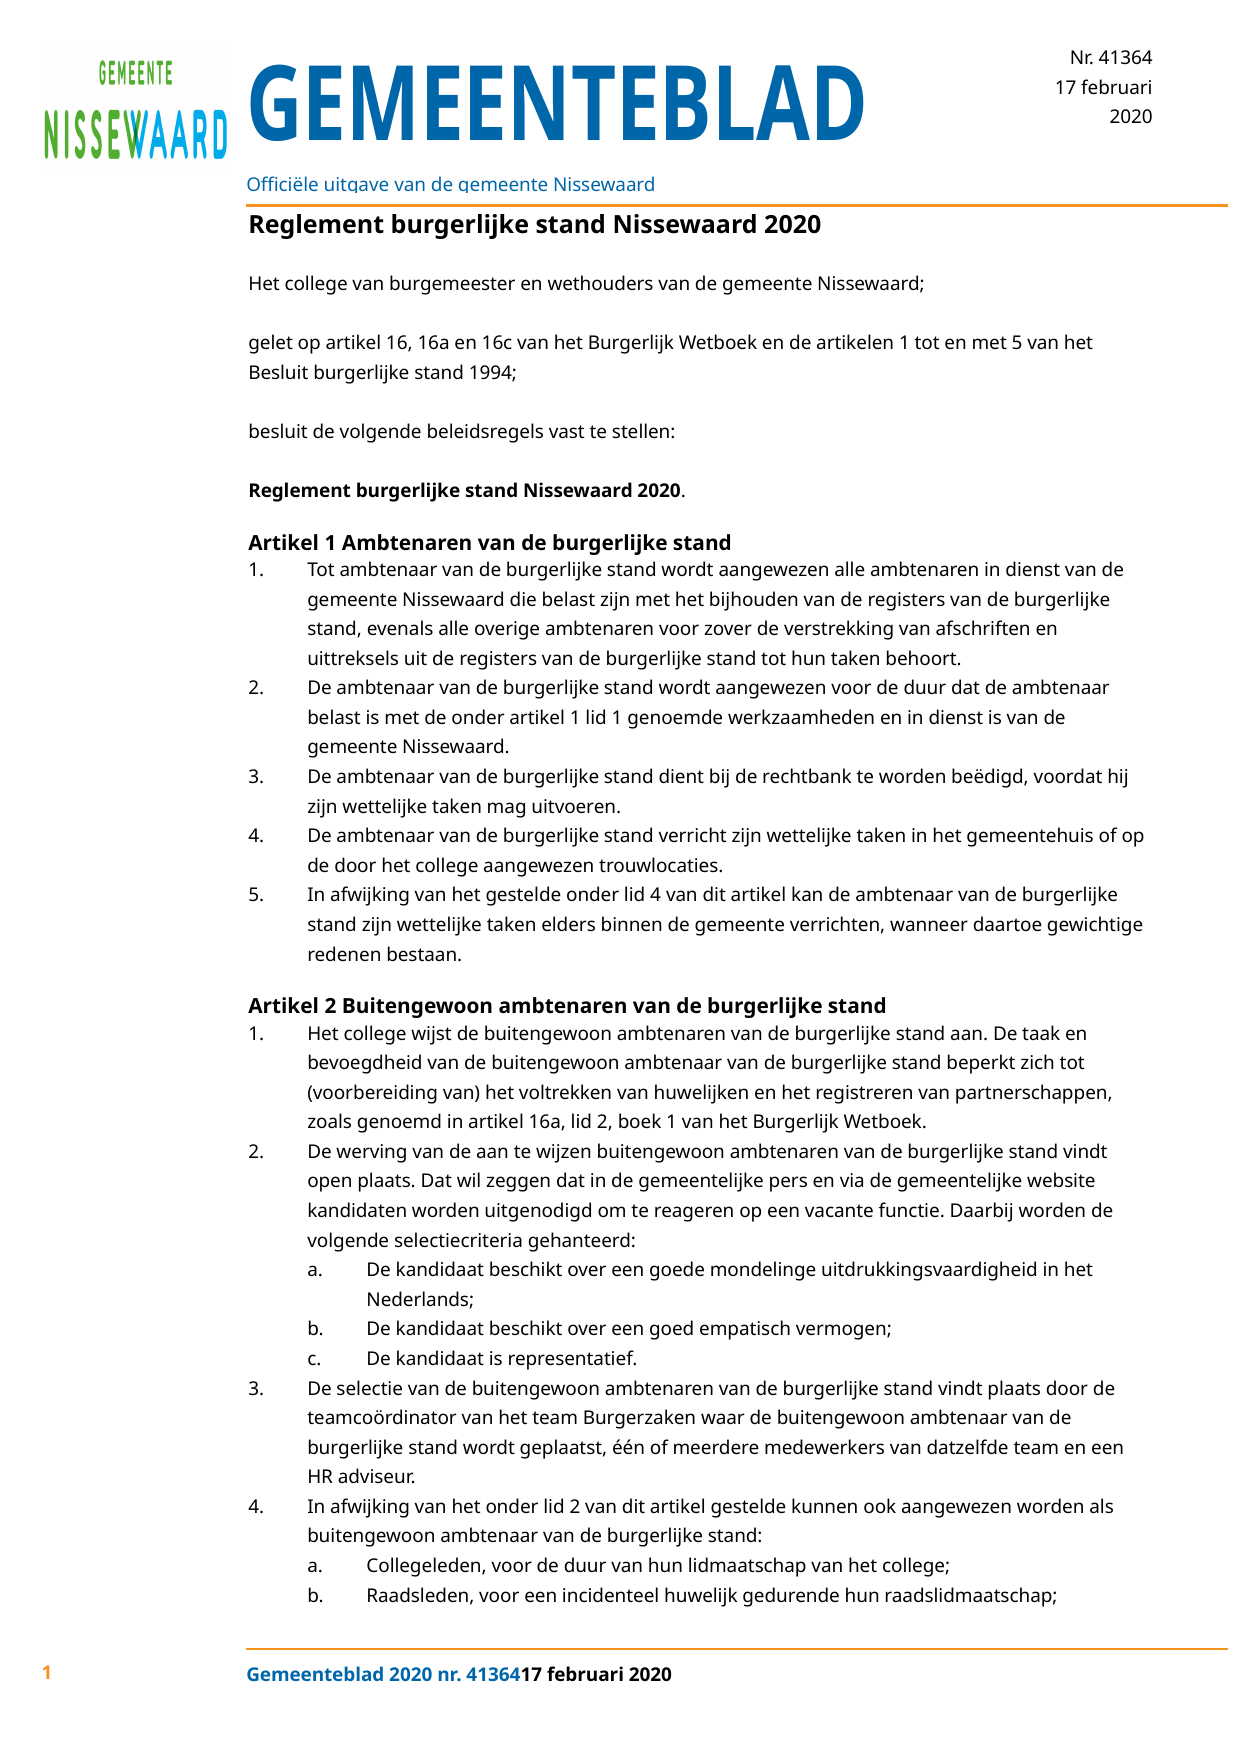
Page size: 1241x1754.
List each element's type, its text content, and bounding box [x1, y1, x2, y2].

list In afwijking van het onder lid 2 van dit artikel gestelde kunnen ook aangewezen worden als buitengewoon ambtenaar van de burgerlijke stand: [248, 1493, 1152, 1548]
list De ambtenaar van de burgerlijke stand wordt aangewezen voor de duur dat de ambtenaar belast is met de onder artikel 1 lid 1 genoemde werkzaamheden en in dienst is van de gemeente Nissewaard. [248, 674, 1152, 759]
text Artikel 2 Buitengewoon ambtenaren van de burgerlijke stand [248, 991, 1152, 1020]
list Tot ambtenaar van de burgerlijke stand wordt aangewezen alle ambtenaren in dienst van de gemeente Nissewaard die belast zijn met het bijhouden van de registers van de burgerlijke stand, evenals alle overige ambtenaren voor zover de verstrekking van afschriften en uittreksels uit de registers van de burgerlijke stand tot hun taken behoort. [248, 556, 1152, 671]
text gelet op artikel 16, 16a en 16c van het Burgerlijk Wetboek en de artikelen 1 tot en met 5 van het Besluit burgerlijke stand 1994; [248, 329, 1152, 385]
picture [41, 47, 231, 172]
text Reglement burgerlijke stand Nissewaard 2020. [248, 477, 1152, 503]
list Collegeleden, voor de duur van hun lidmaatschap van het college; [307, 1552, 1152, 1578]
text Het college van burgemeester en wethouders van de gemeente Nissewaard; [248, 270, 1152, 296]
list De kandidaat is representatief. [307, 1345, 1152, 1371]
list De kandidaat beschikt over een goed empatisch vermogen; [307, 1316, 1152, 1341]
list De werving van de aan te wijzen buitengewoon ambtenaren van de burgerlijke stand vindt open plaats. Dat wil zeggen dat in de gemeentelijke pers en via de gemeentelijke website kandidaten worden uitgenodigd om te reageren op een vacante functie. Daarbij worden de volgende selectiecriteria gehanteerd: [248, 1138, 1152, 1252]
text besluit de volgende beleidsregels vast te stellen: [248, 418, 1152, 444]
list Raadsleden, voor een incidenteel huwelijk gedurende hun raadslidmaatschap; [307, 1582, 1152, 1607]
text Reglement burgerlijke stand Nissewaard 2020 [248, 207, 1152, 241]
list Het college wijst de buitengewoon ambtenaren van de burgerlijke stand aan. De taak en bevoegdheid van de buitengewoon ambtenaar van de burgerlijke stand beperkt zich tot (voorbereiding van) het voltrekken van huwelijken en het registreren van partnerschappen, zoals genoemd in artikel 16a, lid 2, boek 1 van het Burgerlijk Wetboek. [248, 1020, 1152, 1134]
list De ambtenaar van de burgerlijke stand verricht zijn wettelijke taken in het gemeentehuis of op de door het college aangewezen trouwlocaties. [248, 822, 1152, 878]
list De kandidaat beschikt over een goede mondelinge uitdrukkingsvaardigheid in het Nederlands; [307, 1256, 1152, 1312]
list De ambtenaar van de burgerlijke stand dient bij de rechtbank te worden beëdigd, voordat hij zijn wettelijke taken mag uitvoeren. [248, 763, 1152, 819]
list In afwijking van het gestelde onder lid 4 van dit artikel kan de ambtenaar van de burgerlijke stand zijn wettelijke taken elders binnen de gemeente verrichten, wanneer daartoe gewichtige redenen bestaan. [248, 882, 1152, 967]
text Artikel 1 Ambtenaren van de burgerlijke stand [248, 528, 1152, 556]
list De selectie van de buitengewoon ambtenaren van de burgerlijke stand vindt plaats door de teamcoördinator van het team Burgerzaken waar de buitengewoon ambtenaar van de burgerlijke stand wordt geplaatst, één of meerdere medewerkers van datzelfde team en een HR adviseur. [248, 1375, 1152, 1489]
